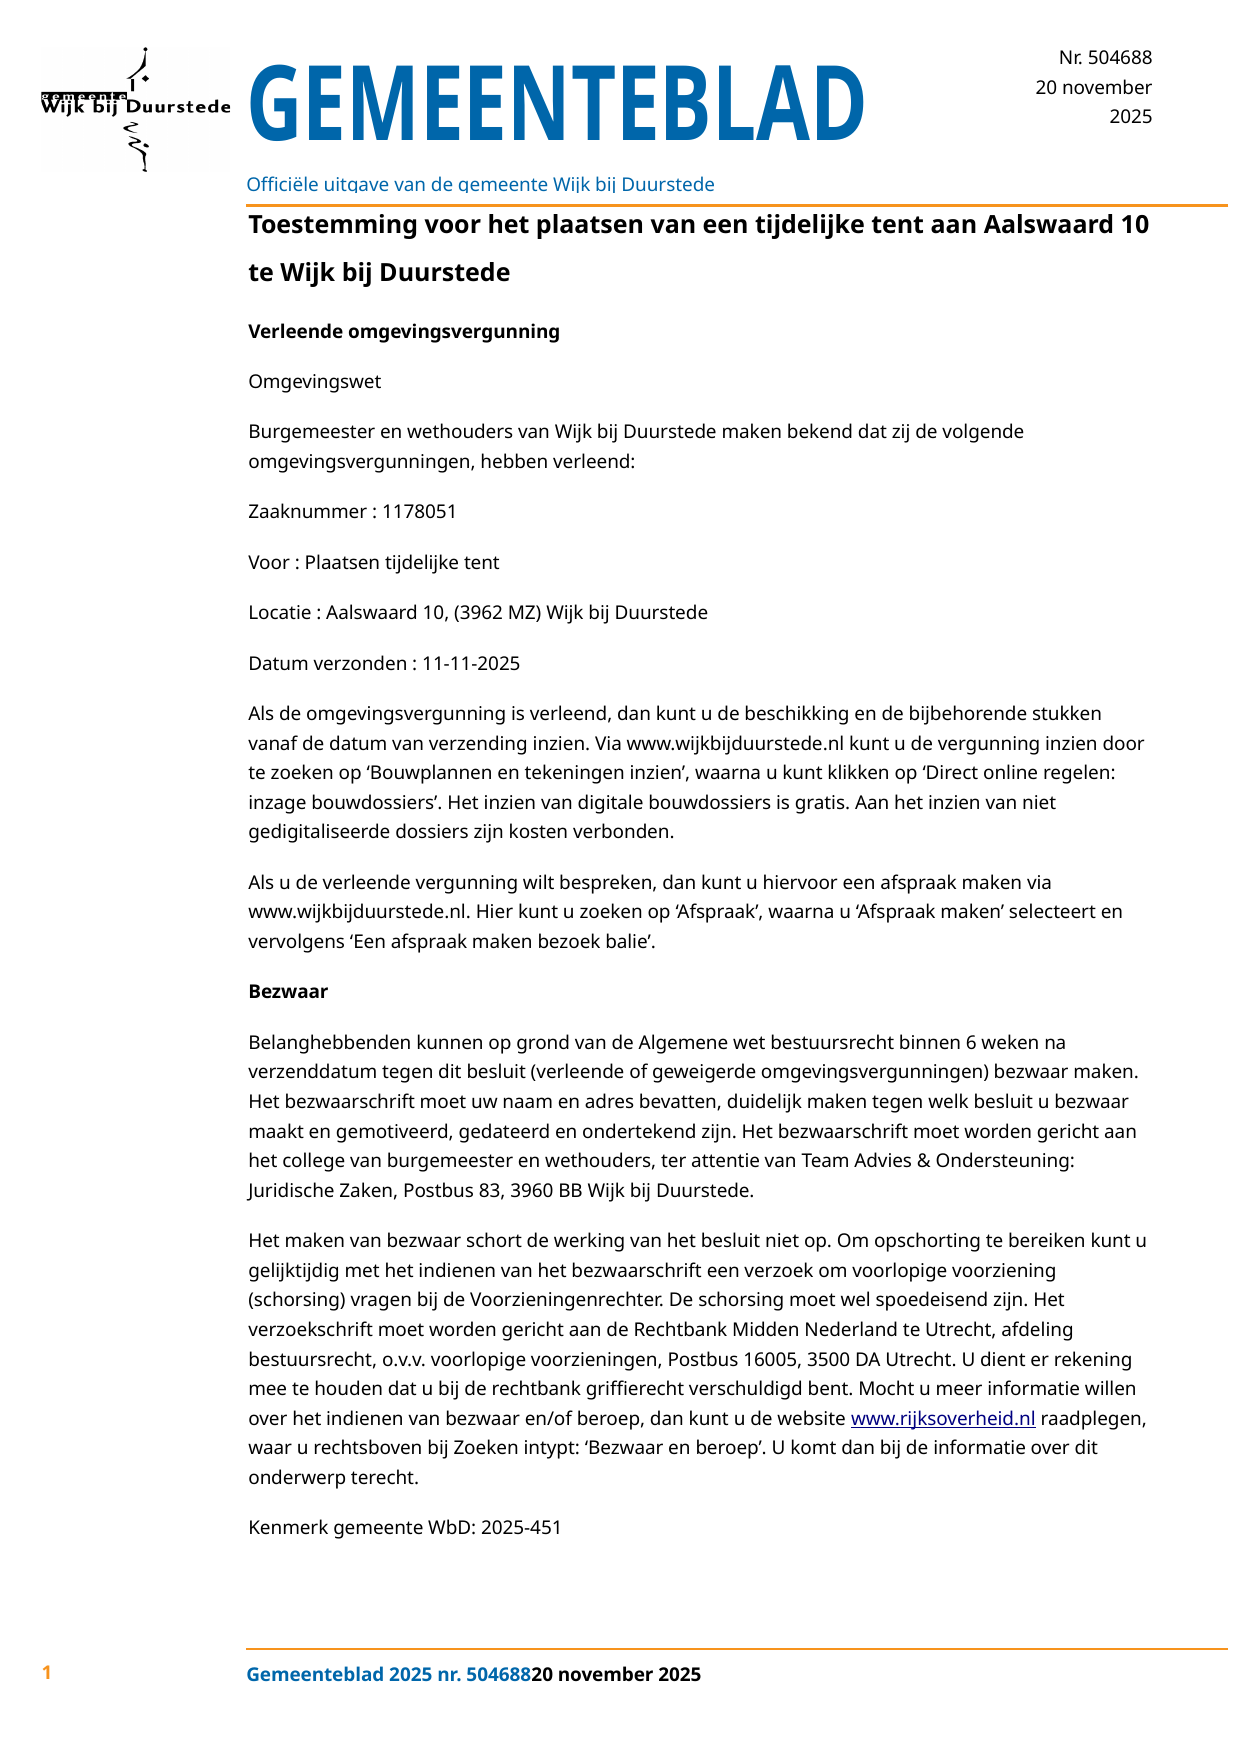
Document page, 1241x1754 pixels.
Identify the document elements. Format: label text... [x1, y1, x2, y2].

picture [41, 47, 231, 172]
text Toestemming voor het plaatsen van een tijdelijke tent aan Aalswaard 10 te Wijk bij Duurstede [248, 207, 1152, 288]
text Belanghebbenden kunnen op grond van de Algemene wet bestuursrecht binnen 6 weken na verzenddatum tegen dit besluit (verleende of geweigerde omgevingsvergunningen) bezwaar maken. Het bezwaarschrift moet uw naam en adres bevatten, duidelijk maken tegen welk besluit u bezwaar maakt en gemotiveerd, gedateerd en ondertekend zijn. Het bezwaarschrift moet worden gericht aan het college van burgemeester en wethouders, ter attentie van Team Advies & Ondersteuning: Juridische Zaken, Postbus 83, 3960 BB Wijk bij Duurstede. [248, 1029, 1152, 1203]
text Als u de verleende vergunning wilt bespreken, dan kunt u hiervoor een afspraak maken via www.wijkbijduurstede.nl. Hier kunt u zoeken op ‘Afspraak’, waarna u ‘Afspraak maken’ selecteert en vervolgens ‘Een afspraak maken bezoek balie’. [248, 869, 1152, 954]
text Voor : Plaatsen tijdelijke tent [248, 549, 1152, 575]
text Bezwaar [248, 979, 1152, 1004]
text Het maken van bezwaar schort de werking van het besluit niet op. Om opschorting te bereiken kunt u gelijktijdig met het indienen van het bezwaarschrift een verzoek om voorlopige voorziening (schorsing) vragen bij de Voorzieningenrechter. De schorsing moet wel spoedeisend zijn. Het verzoekschrift moet worden gericht aan de Rechtbank Midden Nederland te Utrecht, afdeling bestuursrecht, o.v.v. voorlopige voorzieningen, Postbus 16005, 3500 DA Utrecht. U dient er rekening mee te houden dat u bij de rechtbank griffierecht verschuldigd bent. Mocht u meer informatie willen over het indienen van bezwaar en/of beroep, dan kunt u de website www.rijksoverheid.nl raadplegen, waar u rechtsboven bij Zoeken intypt: ‘Bezwaar en beroep’. U komt dan bij de informatie over dit onderwerp terecht. [248, 1227, 1152, 1490]
text Datum verzonden : 11-11-2025 [248, 650, 1152, 676]
text Burgemeester en wethouders van Wijk bij Duurstede maken bekend dat zij de volgende omgevingsvergunningen, hebben verleend: [248, 419, 1152, 474]
text Kenmerk gemeente WbD: 2025-451 [248, 1514, 1152, 1540]
text Zaaknummer : 1178051 [248, 499, 1152, 524]
text Als de omgevingsvergunning is verleend, dan kunt u de beschikking en de bijbehorende stukken vanaf de datum van verzending inzien. Via www.wijkbijduurstede.nl kunt u de vergunning inzien door te zoeken op ‘Bouwplannen en tekeningen inzien’, waarna u kunt klikken op ‘Direct online regelen: inzage bouwdossiers’. Het inzien van digitale bouwdossiers is gratis. Aan het inzien van niet gedigitaliseerde dossiers zijn kosten verbonden. [248, 700, 1152, 844]
text Omgevingswet [248, 368, 1152, 394]
text Locatie : Aalswaard 10, (3962 MZ) Wijk bij Duurstede [248, 599, 1152, 625]
text Verleende omgevingsvergunning [248, 318, 1152, 344]
